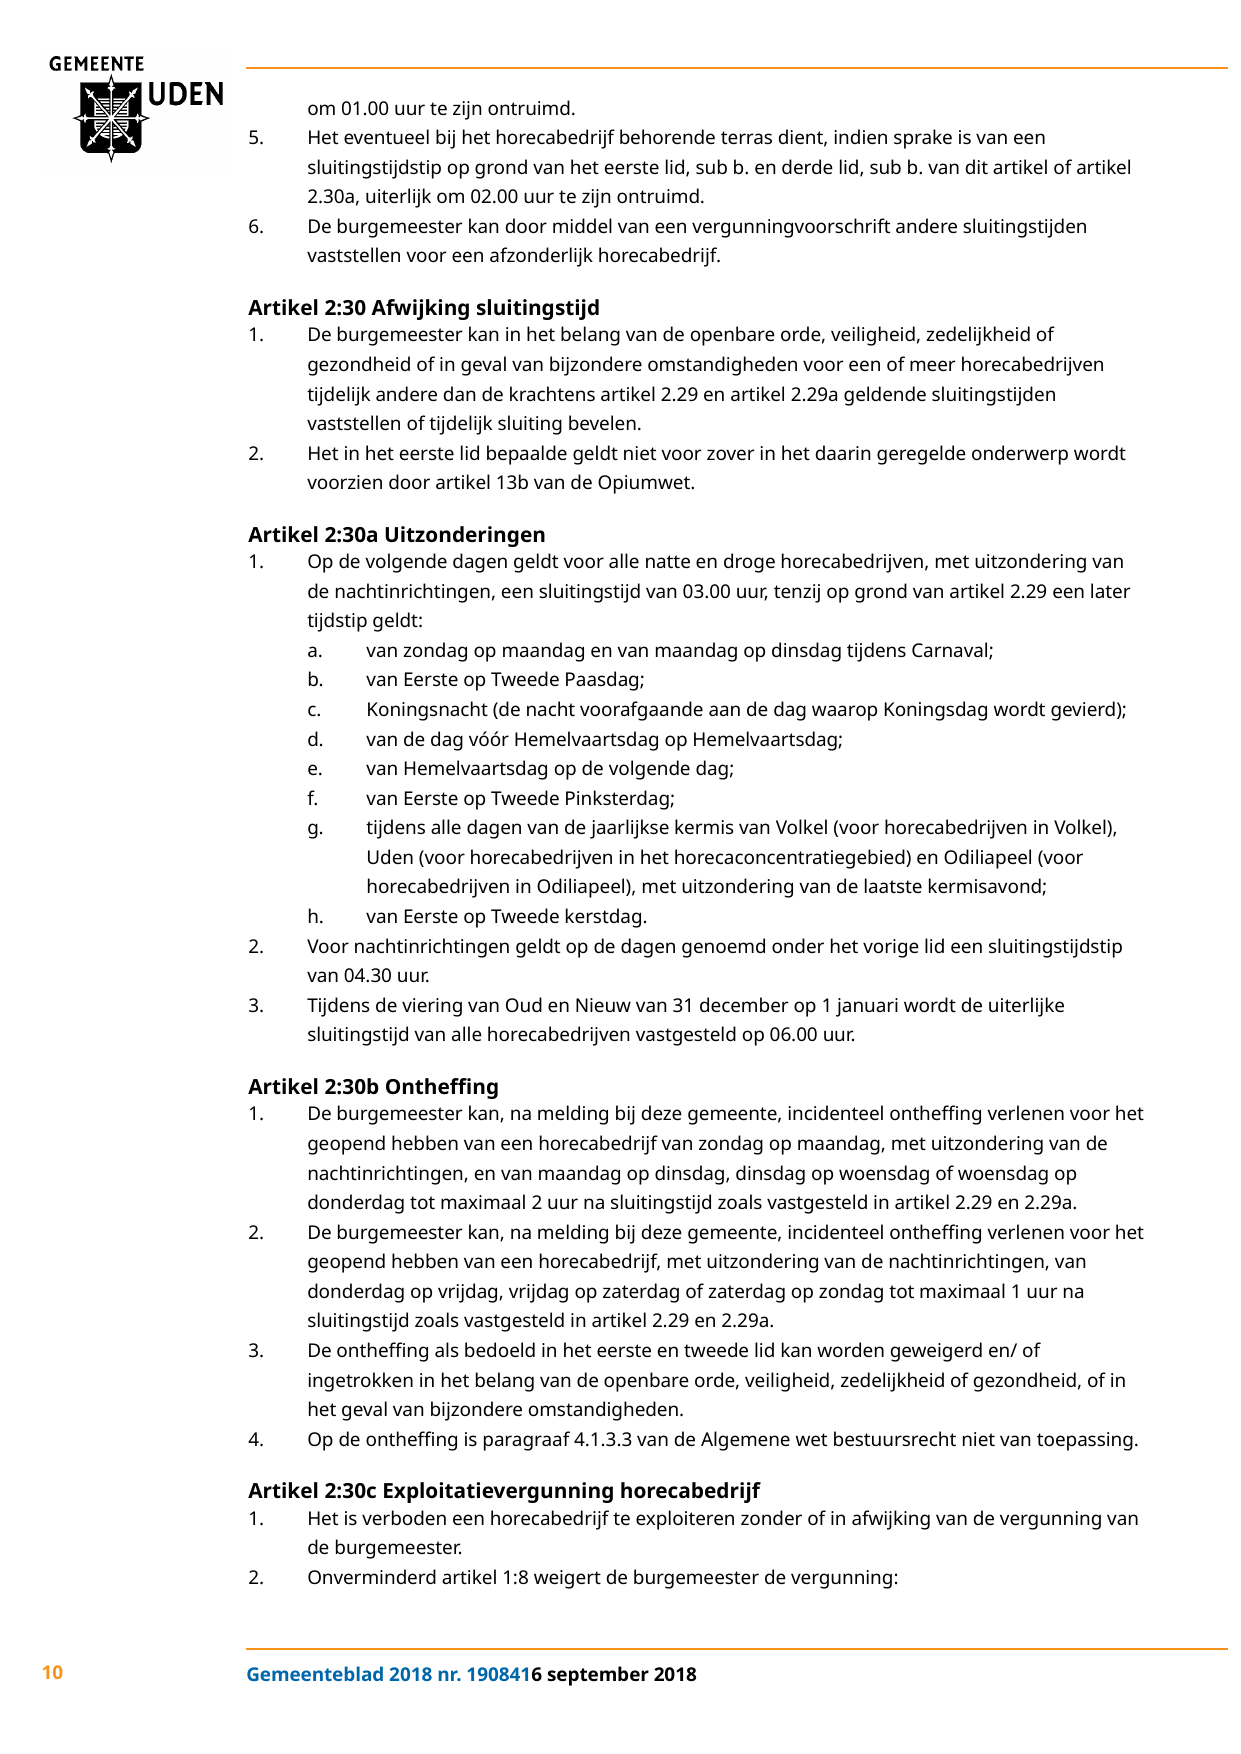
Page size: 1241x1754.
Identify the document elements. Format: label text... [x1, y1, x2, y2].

text Artikel 2:30a Uitzonderingen [248, 520, 1152, 548]
list van zondag op maandag en van maandag op dinsdag tijdens Carnaval; [307, 637, 1152, 663]
list Het eventueel bij het horecabedrijf behorende terras dient, indien sprake is van een sluitingstijdstip op grond van het eerste lid, sub b. en derde lid, sub b. van dit artikel of artikel 2.30a, uiterlijk om 02.00 uur te zijn ontruimd. [248, 124, 1152, 209]
list tijdens alle dagen van de jaarlijkse kermis van Volkel (voor horecabedrijven in Volkel), Uden (voor horecabedrijven in het horecaconcentratiegebied) en Odiliapeel (voor horecabedrijven in Odiliapeel), met uitzondering van de laatste kermisavond; [307, 814, 1152, 899]
list Op de volgende dagen geldt voor alle natte en droge horecabedrijven, met uitzondering van de nachtinrichtingen, een sluitingstijd van 03.00 uur, tenzij op grond van artikel 2.29 een later tijdstip geldt: [248, 548, 1152, 633]
picture [41, 47, 231, 172]
list van Eerste op Tweede Pinksterdag; [307, 785, 1152, 811]
list Het is verboden een horecabedrijf te exploiteren zonder of in afwijking van de vergunning van de burgemeester. [248, 1505, 1152, 1560]
list van de dag vóór Hemelvaartsdag op Hemelvaartsdag; [307, 726, 1152, 752]
list van Eerste op Tweede kerstdag. [307, 903, 1152, 929]
list Op de ontheffing is paragraaf 4.1.3.3 van de Algemene wet bestuursrecht niet van toepassing. [248, 1426, 1152, 1452]
list De burgemeester kan in het belang van de openbare orde, veiligheid, zedelijkheid of gezondheid of in geval van bijzondere omstandigheden voor een of meer horecabedrijven tijdelijk andere dan de krachtens artikel 2.29 en artikel 2.29a geldende sluitingstijden vaststellen of tijdelijk sluiting bevelen. [248, 322, 1152, 436]
list Voor nachtinrichtingen geldt op de dagen genoemd onder het vorige lid een sluitingstijdstip van 04.30 uur. [248, 933, 1152, 988]
text Artikel 2:30b Ontheffing [248, 1072, 1152, 1101]
list Het in het eerste lid bepaalde geldt niet voor zover in het daarin geregelde onderwerp wordt voorzien door artikel 13b van de Opiumwet. [248, 440, 1152, 495]
list Onverminderd artikel 1:8 weigert de burgemeester de vergunning: [248, 1564, 1152, 1590]
list om 01.00 uur te zijn ontruimd. [248, 95, 1152, 121]
list De burgemeester kan, na melding bij deze gemeente, incidenteel ontheffing verlenen voor het geopend hebben van een horecabedrijf, met uitzondering van de nachtinrichtingen, van donderdag op vrijdag, vrijdag op zaterdag of zaterdag op zondag tot maximaal 1 uur na sluitingstijd zoals vastgesteld in artikel 2.29 en 2.29a. [248, 1219, 1152, 1333]
text Artikel 2:30 Afwijking sluitingstijd [248, 293, 1152, 322]
list Koningsnacht (de nacht voorafgaande aan de dag waarop Koningsdag wordt gevierd); [307, 696, 1152, 722]
list Tijdens de viering van Oud en Nieuw van 31 december op 1 januari wordt de uiterlijke sluitingstijd van alle horecabedrijven vastgesteld op 06.00 uur. [248, 992, 1152, 1047]
list van Hemelvaartsdag op de volgende dag; [307, 755, 1152, 781]
list De burgemeester kan door middel van een vergunningvoorschrift andere sluitingstijden vaststellen voor een afzonderlijk horecabedrijf. [248, 213, 1152, 268]
text Artikel 2:30c Exploitatievergunning horecabedrijf [248, 1476, 1152, 1505]
list van Eerste op Tweede Paasdag; [307, 667, 1152, 692]
list De ontheffing als bedoeld in het eerste en tweede lid kan worden geweigerd en/ of ingetrokken in het belang van de openbare orde, veiligheid, zedelijkheid of gezondheid, of in het geval van bijzondere omstandigheden. [248, 1337, 1152, 1422]
list De burgemeester kan, na melding bij deze gemeente, incidenteel ontheffing verlenen voor het geopend hebben van een horecabedrijf van zondag op maandag, met uitzondering van de nachtinrichtingen, en van maandag op dinsdag, dinsdag op woensdag of woensdag op donderdag tot maximaal 2 uur na sluitingstijd zoals vastgesteld in artikel 2.29 en 2.29a. [248, 1101, 1152, 1215]
